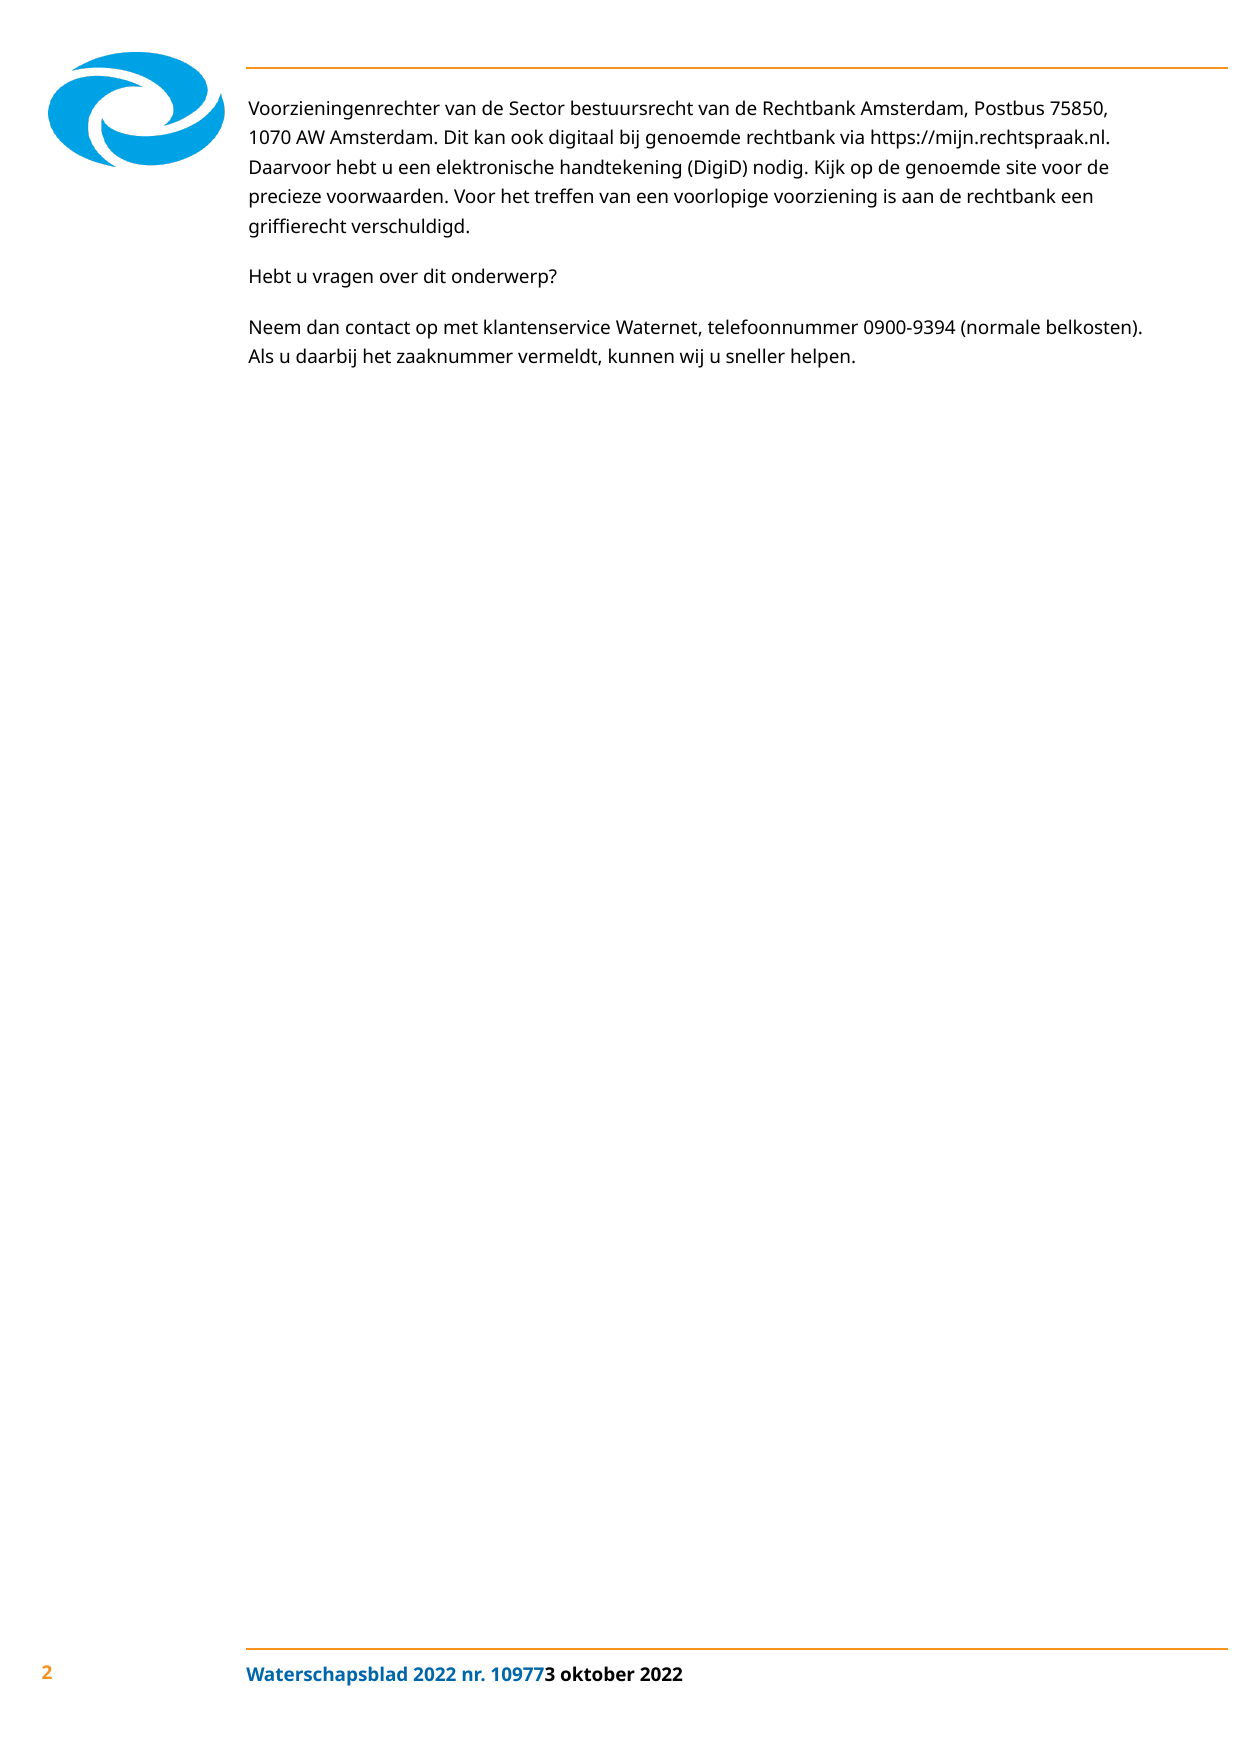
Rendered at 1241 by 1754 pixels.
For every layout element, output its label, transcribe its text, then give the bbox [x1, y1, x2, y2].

picture [41, 47, 231, 172]
text Voorzieningenrechter van de Sector bestuursrecht van de Rechtbank Amsterdam, Postbus 75850, 1070 AW Amsterdam. Dit kan ook digitaal bij genoemde rechtbank via https://mijn.rechtspraak.nl. Daarvoor hebt u een elektronische handtekening (DigiD) nodig. Kijk op de genoemde site voor de precieze voorwaarden. Voor het treffen van een voorlopige voorziening is aan de rechtbank een griffierecht verschuldigd. [248, 95, 1152, 239]
text Neem dan contact op met klantenservice Waternet, telefoonnummer 0900-9394 (normale belkosten). Als u daarbij het zaaknummer vermeldt, kunnen wij u sneller helpen. [248, 314, 1152, 369]
text Hebt u vragen over dit onderwerp? [248, 263, 1152, 289]
